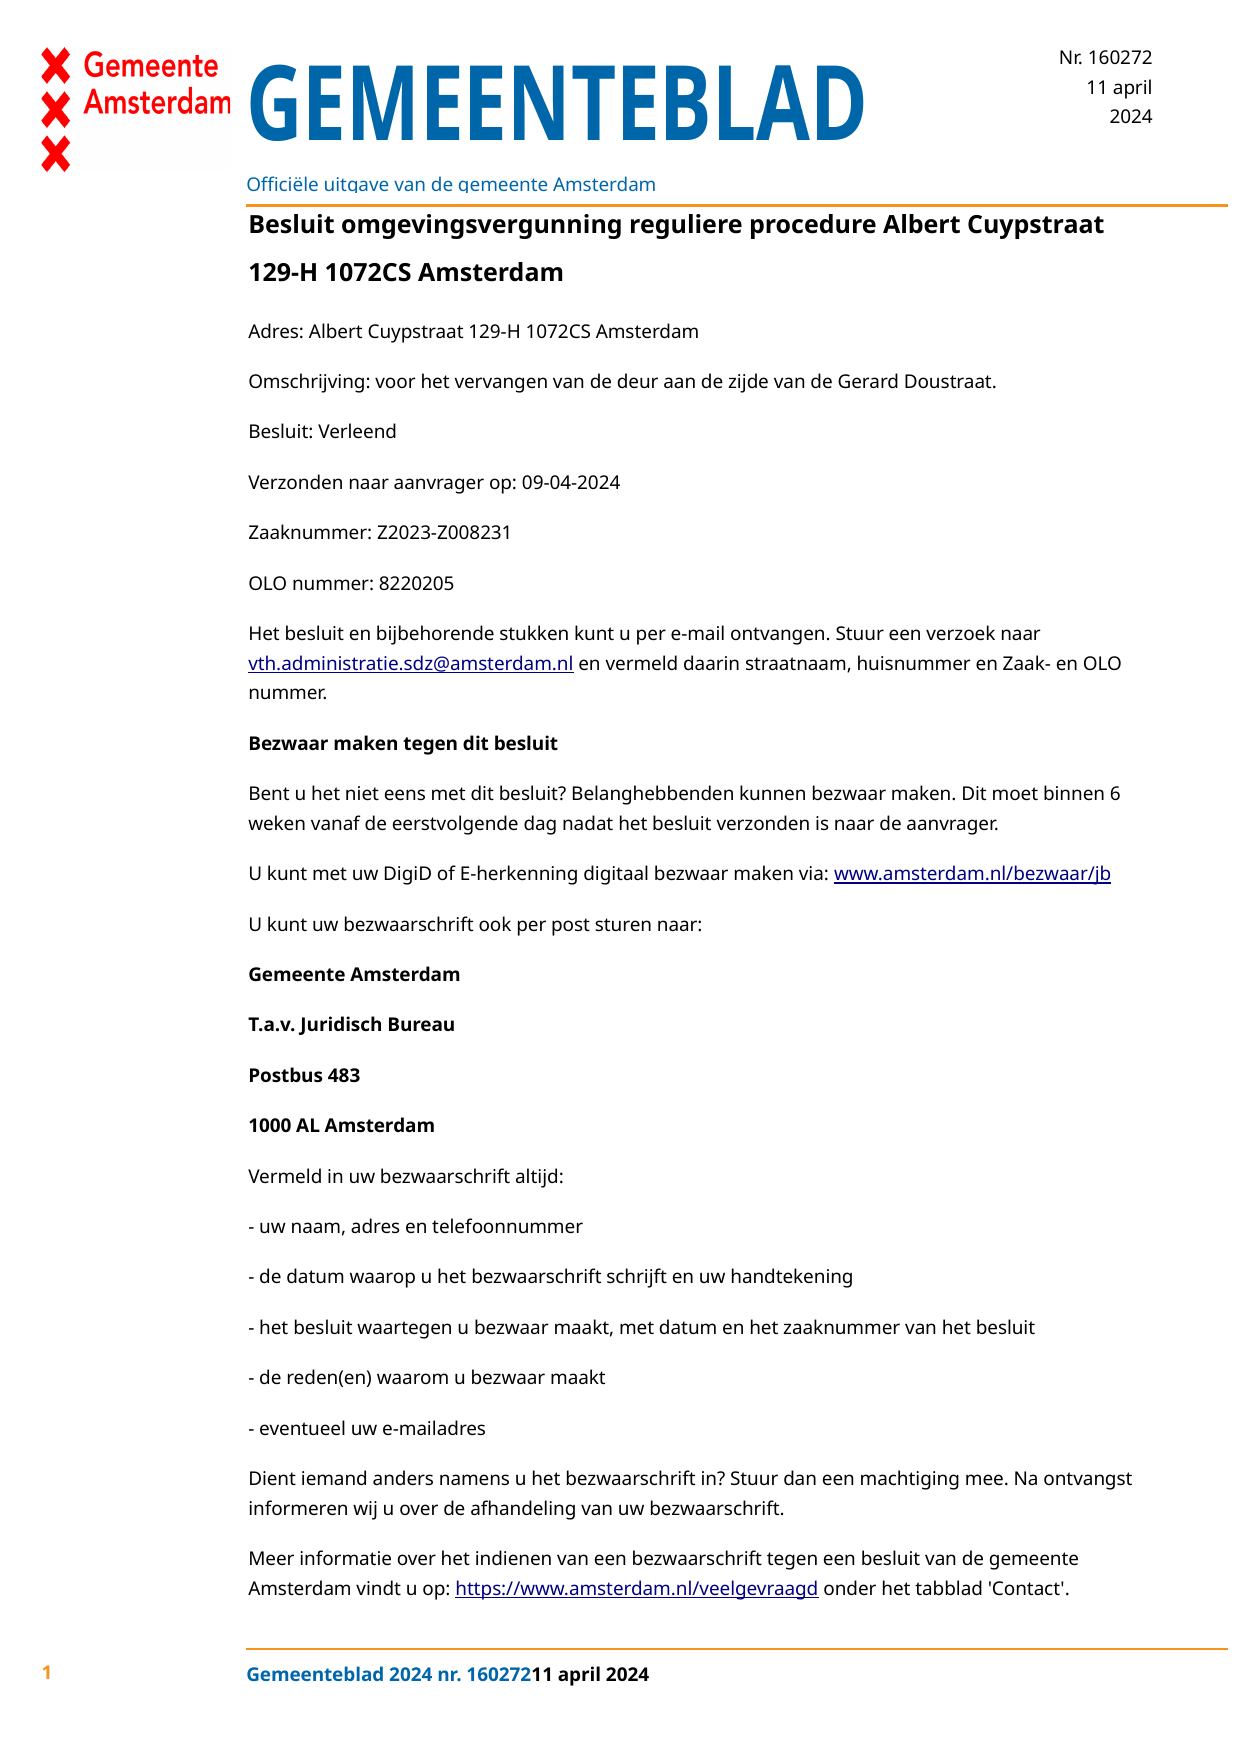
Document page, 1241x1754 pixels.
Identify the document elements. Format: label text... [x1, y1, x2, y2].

text Bezwaar maken tegen dit besluit [248, 730, 1152, 756]
picture [41, 47, 231, 172]
text - uw naam, adres en telefoonnummer [248, 1213, 1152, 1239]
text Besluit: Verleend [248, 419, 1152, 444]
text - de datum waarop u het bezwaarschrift schrijft en uw handtekening [248, 1264, 1152, 1289]
text Besluit omgevingsvergunning reguliere procedure Albert Cuypstraat 129-H 1072CS Amsterdam [248, 207, 1152, 288]
text Adres: Albert Cuypstraat 129-H 1072CS Amsterdam [248, 318, 1152, 344]
text Gemeente Amsterdam [248, 961, 1152, 987]
text Omschrijving: voor het vervangen van de deur aan de zijde van de Gerard Doustraat. [248, 368, 1152, 394]
text Vermeld in uw bezwaarschrift altijd: [248, 1163, 1152, 1189]
text Postbus 483 [248, 1062, 1152, 1088]
text - het besluit waartegen u bezwaar maakt, met datum en het zaaknummer van het besluit [248, 1314, 1152, 1340]
text T.a.v. Juridisch Bureau [248, 1012, 1152, 1037]
text Bent u het niet eens met dit besluit? Belanghebbenden kunnen bezwaar maken. Dit moet binnen 6 weken vanaf de eerstvolgende dag nadat het besluit verzonden is naar de aanvrager. [248, 780, 1152, 836]
text 1000 AL Amsterdam [248, 1112, 1152, 1138]
text - de reden(en) waarom u bezwaar maakt [248, 1364, 1152, 1390]
text Het besluit en bijbehorende stukken kunt u per e-mail ontvangen. Stuur een verzoek naar vth.administratie.sdz@amsterdam.nl en vermeld daarin straatnaam, huisnummer en Zaak- en OLO nummer. [248, 620, 1152, 705]
text Dient iemand anders namens u het bezwaarschrift in? Stuur dan een machtiging mee. Na ontvangst informeren wij u over de afhandeling van uw bezwaarschrift. [248, 1465, 1152, 1521]
text - eventueel uw e-mailadres [248, 1415, 1152, 1441]
text U kunt uw bezwaarschrift ook per post sturen naar: [248, 911, 1152, 937]
text OLO nummer: 8220205 [248, 570, 1152, 596]
text Zaaknummer: Z2023-Z008231 [248, 519, 1152, 545]
text Meer informatie over het indienen van een bezwaarschrift tegen een besluit van de gemeente Amsterdam vindt u op: https://www.amsterdam.nl/veelgevraagd onder het tabblad 'Contact'. [248, 1545, 1152, 1601]
text Verzonden naar aanvrager op: 09-04-2024 [248, 469, 1152, 495]
text U kunt met uw DigiD of E-herkenning digitaal bezwaar maken via: www.amsterdam.nl/bezwaar/jb [248, 860, 1152, 886]
